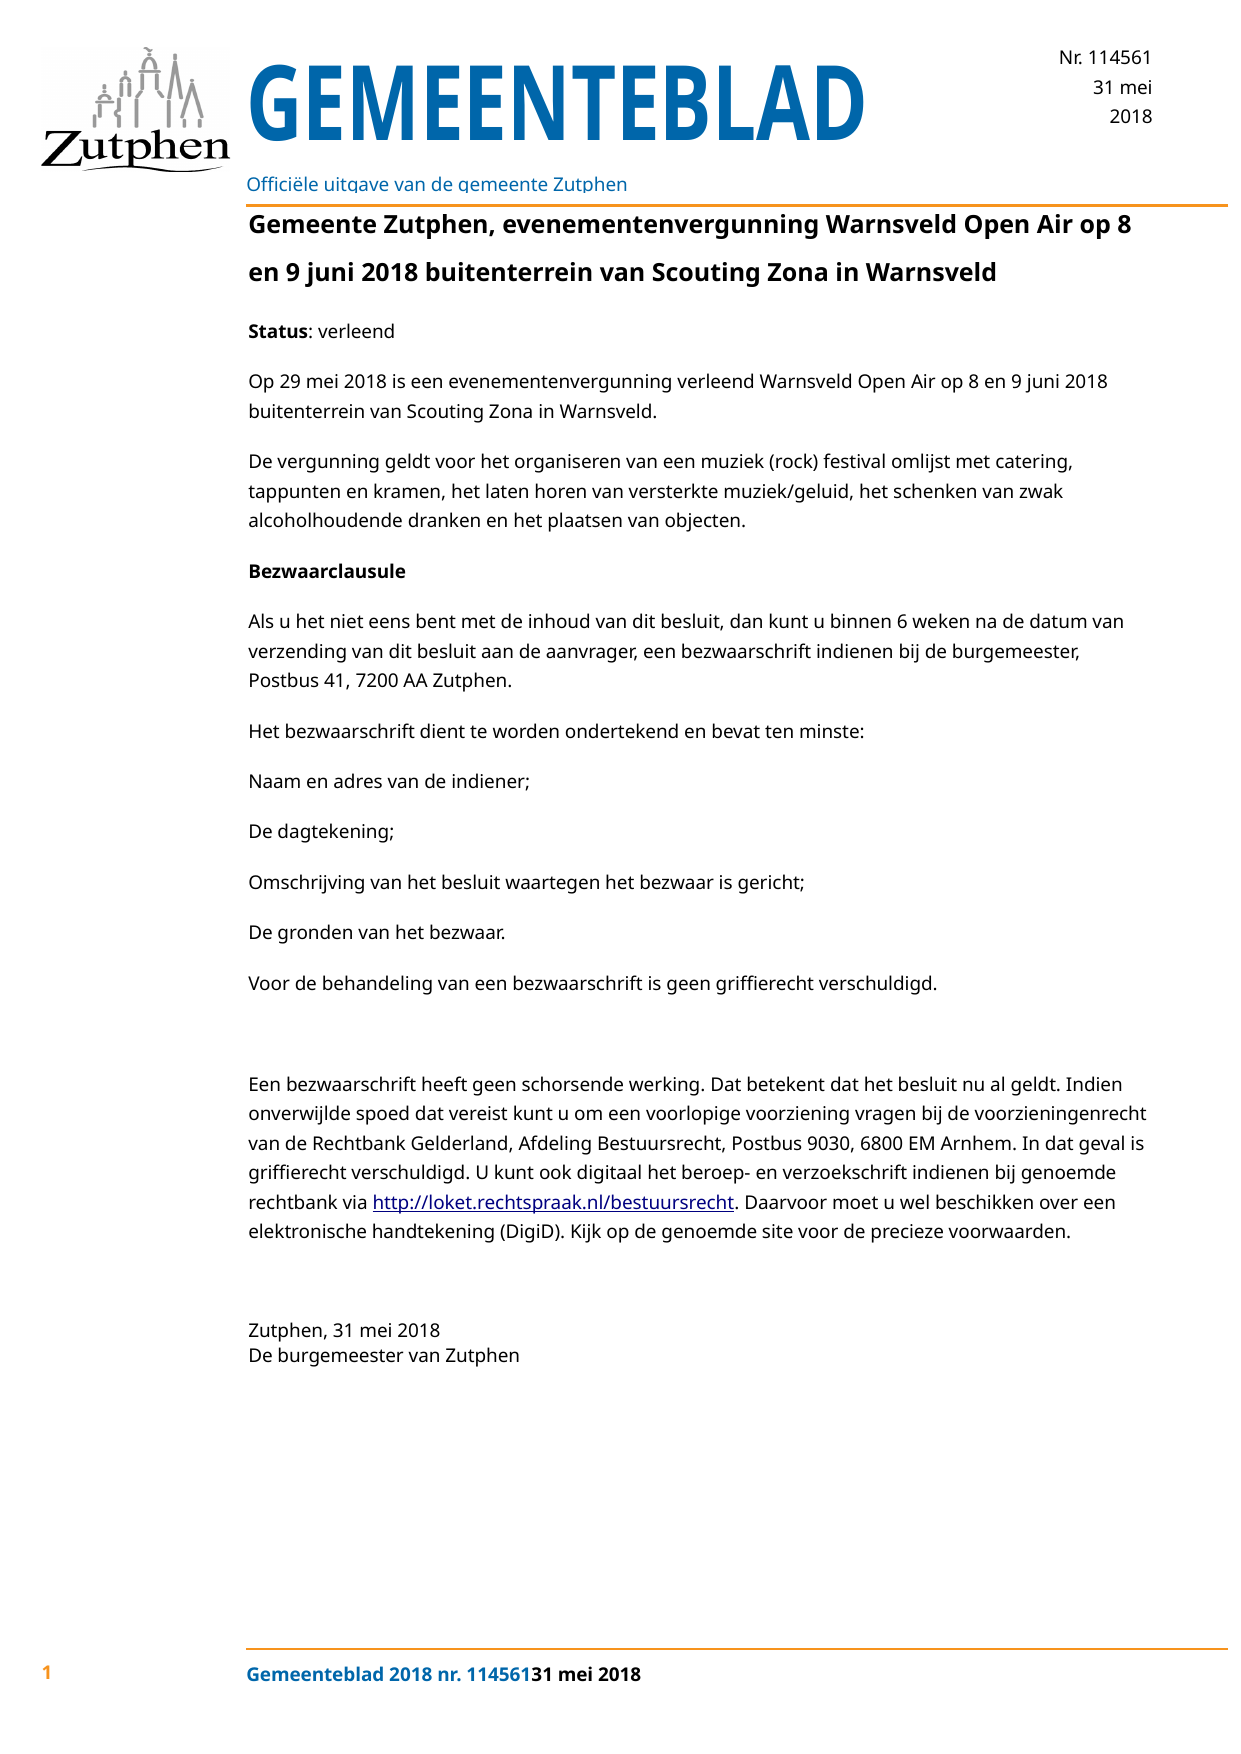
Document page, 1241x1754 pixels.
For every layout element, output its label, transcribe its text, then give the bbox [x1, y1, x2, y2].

text De burgemeester van Zutphen [248, 1343, 1152, 1368]
text Gemeente Zutphen, evenementenvergunning Warnsveld Open Air op 8 en 9 juni 2018 buitenterrein van Scouting Zona in Warnsveld [248, 207, 1152, 288]
text Voor de behandeling van een bezwaarschrift is geen griffierecht verschuldigd. [248, 970, 1152, 996]
text Omschrijving van het besluit waartegen het bezwaar is gericht; [248, 869, 1152, 895]
text Status: verleend [248, 318, 1152, 344]
text Bezwaarclausule [248, 558, 1152, 584]
text Naam en adres van de indiener; [248, 768, 1152, 794]
text De dagtekening; [248, 819, 1152, 844]
text Een bezwaarschrift heeft geen schorsende werking. Dat betekent dat het besluit nu al geldt. Indien onverwijlde spoed dat vereist kunt u om een voorlopige voorziening vragen bij de voorzieningenrecht van de Rechtbank Gelderland, Afdeling Bestuursrecht, Postbus 9030, 6800 EM Arnhem. In dat geval is griffierecht verschuldigd. U kunt ook digitaal het beroep- en verzoekschrift indienen bij genoemde rechtbank via http://loket.rechtspraak.nl/bestuursrecht. Daarvoor moet u wel beschikken over een elektronische handtekening (DigiD). Kijk op de genoemde site voor de precieze voorwaarden. [248, 1071, 1152, 1244]
text Zutphen, 31 mei 2018 [248, 1317, 1152, 1343]
text De vergunning geldt voor het organiseren van een muziek (rock) festival omlijst met catering, tappunten en kramen, het laten horen van versterkte muziek/geluid, het schenken van zwak alcoholhoudende dranken en het plaatsen van objecten. [248, 448, 1152, 533]
text Op 29 mei 2018 is een evenementenvergunning verleend Warnsveld Open Air op 8 en 9 juni 2018 buitenterrein van Scouting Zona in Warnsveld. [248, 368, 1152, 424]
text Het bezwaarschrift dient te worden ondertekend en bevat ten minste: [248, 718, 1152, 744]
picture [41, 47, 231, 172]
text De gronden van het bezwaar. [248, 919, 1152, 945]
text Als u het niet eens bent met de inhoud van dit besluit, dan kunt u binnen 6 weken na de datum van verzending van dit besluit aan de aanvrager, een bezwaarschrift indienen bij de burgemeester, Postbus 41, 7200 AA Zutphen. [248, 608, 1152, 693]
